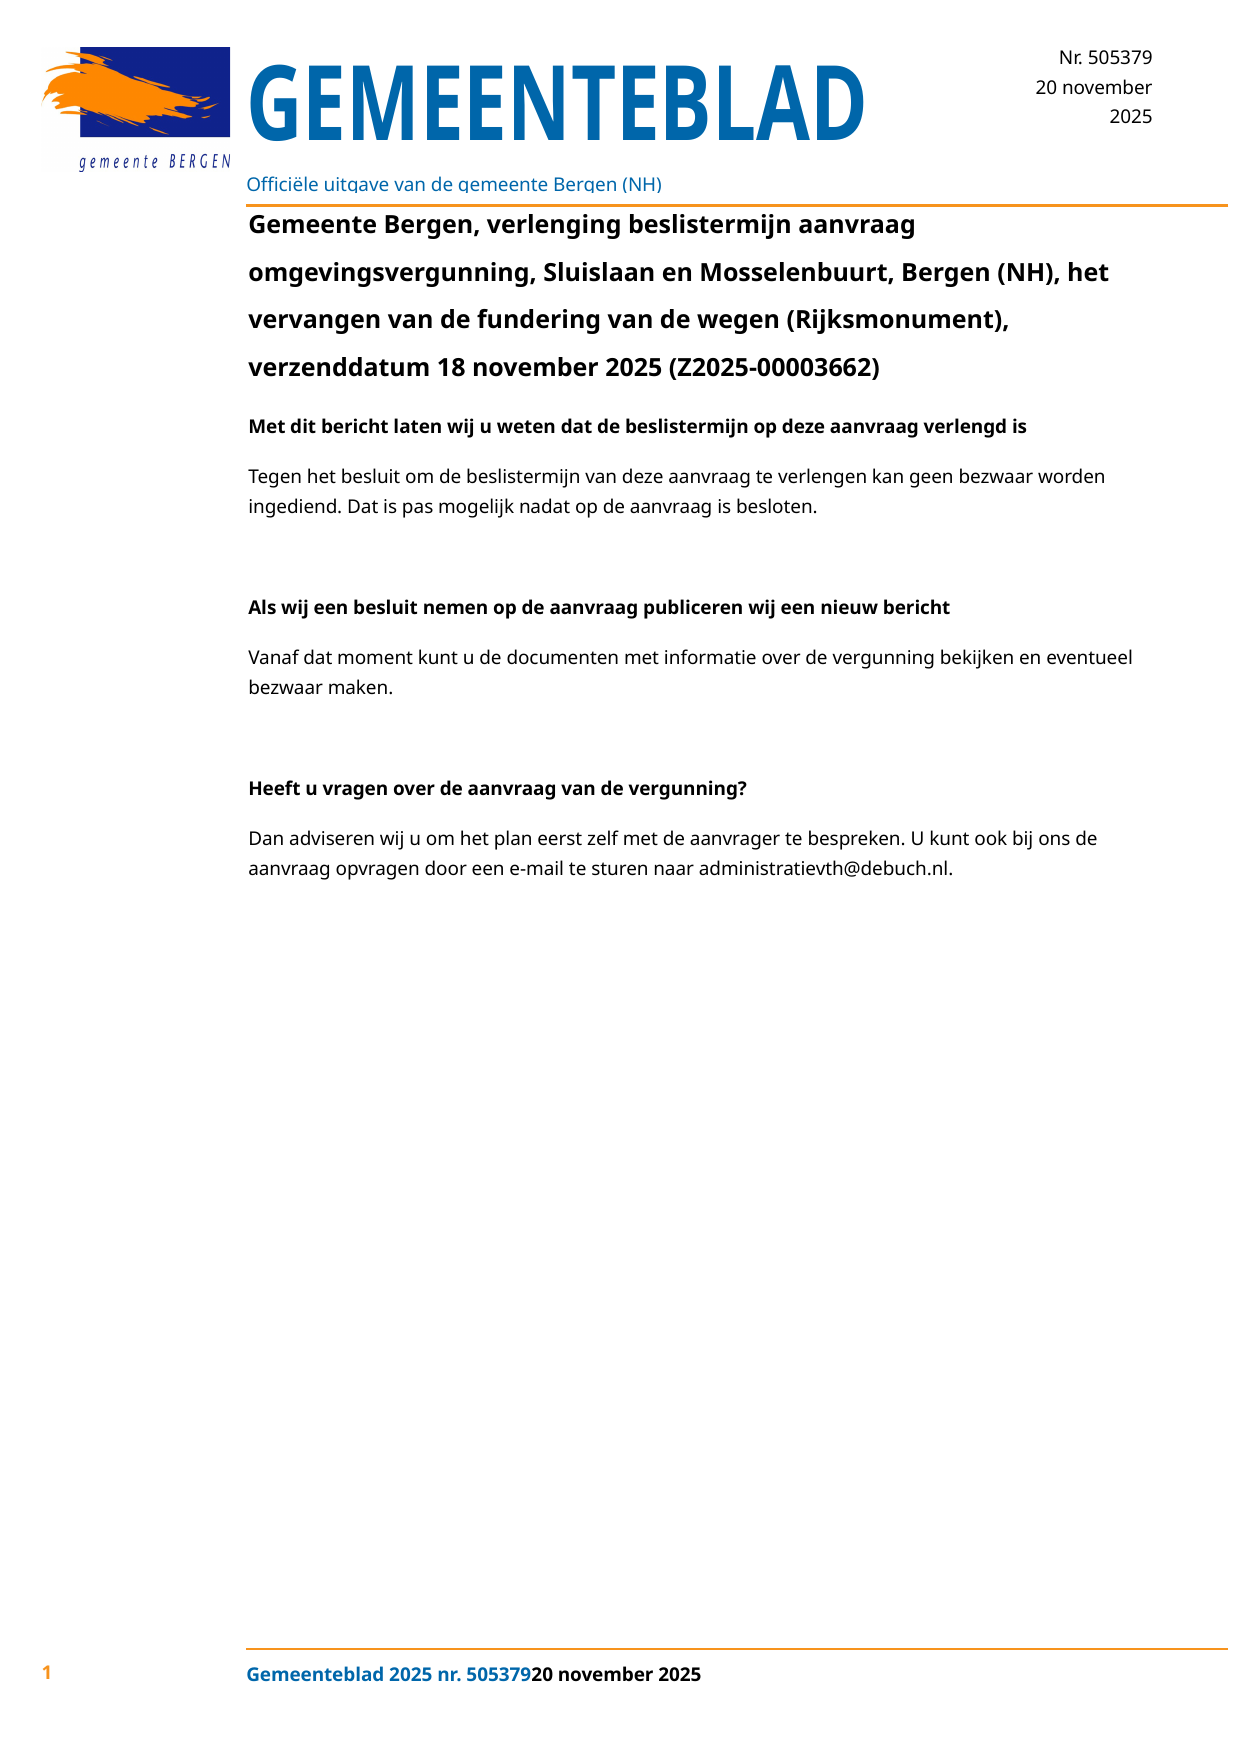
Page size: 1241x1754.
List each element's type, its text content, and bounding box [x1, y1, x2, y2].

text Gemeente Bergen, verlenging beslistermijn aanvraag omgevingsvergunning, Sluislaan en Mosselenbuurt, Bergen (NH), het vervangen van de fundering van de wegen (Rijksmonument), verzenddatum 18 november 2025 (Z2025-00003662) [248, 207, 1152, 384]
text Tegen het besluit om de beslistermijn van deze aanvraag te verlengen kan geen bezwaar worden ingediend. Dat is pas mogelijk nadat op de aanvraag is besloten. [248, 463, 1152, 519]
text Vanaf dat moment kunt u de documenten met informatie over de vergunning bekijken en eventueel bezwaar maken. [248, 644, 1152, 700]
text Met dit bericht laten wij u weten dat de beslistermijn op deze aanvraag verlengd is [248, 413, 1152, 439]
text Als wij een besluit nemen op de aanvraag publiceren wij een nieuw bericht [248, 594, 1152, 620]
picture [41, 47, 231, 172]
text Heeft u vragen over de aanvraag van de vergunning? [248, 775, 1152, 801]
text Dan adviseren wij u om het plan eerst zelf met de aanvrager te bespreken. U kunt ook bij ons de aanvraag opvragen door een e-mail te sturen naar administratievth@debuch.nl. [248, 825, 1152, 881]
